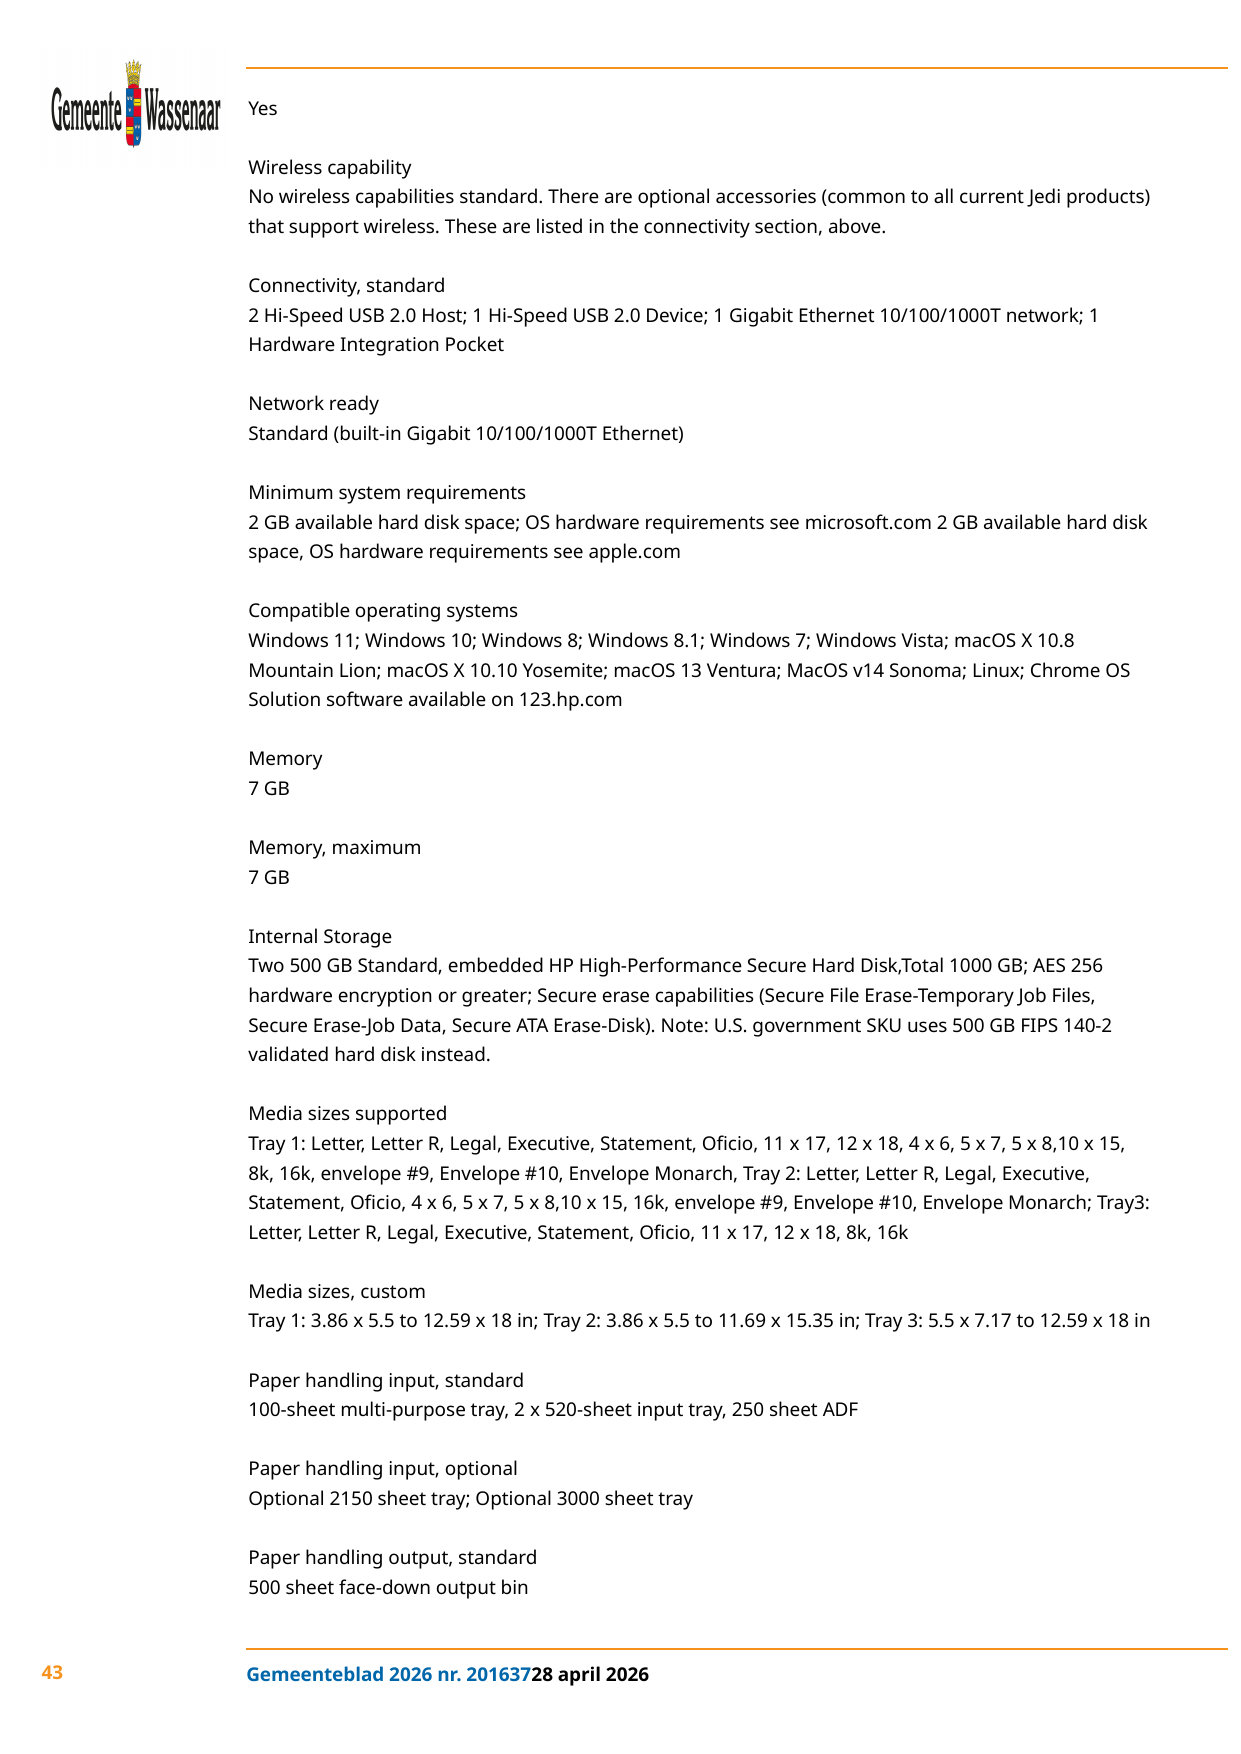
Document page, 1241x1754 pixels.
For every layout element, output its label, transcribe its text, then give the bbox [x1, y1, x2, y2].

text 2 GB available hard disk space; OS hardware requirements see microsoft.com 2 GB available hard disk space, OS hardware requirements see apple.com [248, 509, 1152, 564]
text No wireless capabilities standard. There are optional accessories (common to all current Jedi products) that support wireless. These are listed in the connectivity section, above. [248, 183, 1152, 239]
text Minimum system requirements [248, 479, 1152, 505]
text Network ready [248, 391, 1152, 416]
text 2 Hi-Speed USB 2.0 Host; 1 Hi-Speed USB 2.0 Device; 1 Gigabit Ethernet 10/100/1000T network; 1 Hardware Integration Pocket [248, 302, 1152, 357]
text 7 GB [248, 864, 1152, 890]
text Memory, maximum [248, 834, 1152, 860]
text Paper handling input, standard [248, 1367, 1152, 1393]
text Connectivity, standard [248, 272, 1152, 298]
text 100-sheet multi-purpose tray, 2 x 520-sheet input tray, 250 sheet ADF [248, 1396, 1152, 1422]
text Standard (built-in Gigabit 10/100/1000T Ethernet) [248, 420, 1152, 446]
text Paper handling input, optional [248, 1456, 1152, 1481]
picture [41, 47, 231, 172]
text Wireless capability [248, 154, 1152, 180]
text Yes [248, 95, 1152, 121]
text 7 GB [248, 775, 1152, 801]
text Tray 1: Letter, Letter R, Legal, Executive, Statement, Oficio, 11 x 17, 12 x 18, 4 x 6, 5 x 7, 5 x 8,10 x 15, 8k, 16k, envelope #9, Envelope #10, Envelope Monarch, Tray 2: Letter, Letter R, Legal, Executive, Statement, Oficio, 4 x 6, 5 x 7, 5 x 8,10 x 15, 16k, envelope #9, Envelope #10, Envelope Monarch; Tray3: Letter, Letter R, Legal, Executive, Statement, Oficio, 11 x 17, 12 x 18, 8k, 16k [248, 1130, 1152, 1245]
text Media sizes, custom [248, 1278, 1152, 1304]
text Tray 1: 3.86 x 5.5 to 12.59 x 18 in; Tray 2: 3.86 x 5.5 to 11.69 x 15.35 in; Tray 3: 5.5 x 7.17 to 12.59 x 18 in [248, 1308, 1152, 1333]
text Compatible operating systems [248, 598, 1152, 623]
text Two 500 GB Standard, embedded HP High-Performance Secure Hard Disk,Total 1000 GB; AES 256 hardware encryption or greater; Secure erase capabilities (Secure File Erase-Temporary Job Files, Secure Erase-Job Data, Secure ATA Erase-Disk). Note: U.S. government SKU uses 500 GB FIPS 140-2 validated hard disk instead. [248, 953, 1152, 1067]
text Paper handling output, standard [248, 1544, 1152, 1570]
text Internal Storage [248, 923, 1152, 949]
text Memory [248, 746, 1152, 771]
text Media sizes supported [248, 1101, 1152, 1126]
text 500 sheet face-down output bin [248, 1574, 1152, 1600]
text Windows 11; Windows 10; Windows 8; Windows 8.1; Windows 7; Windows Vista; macOS X 10.8 Mountain Lion; macOS X 10.10 Yosemite; macOS 13 Ventura; MacOS v14 Sonoma; Linux; Chrome OS Solution software available on 123.hp.com [248, 627, 1152, 712]
text Optional 2150 sheet tray; Optional 3000 sheet tray [248, 1485, 1152, 1511]
